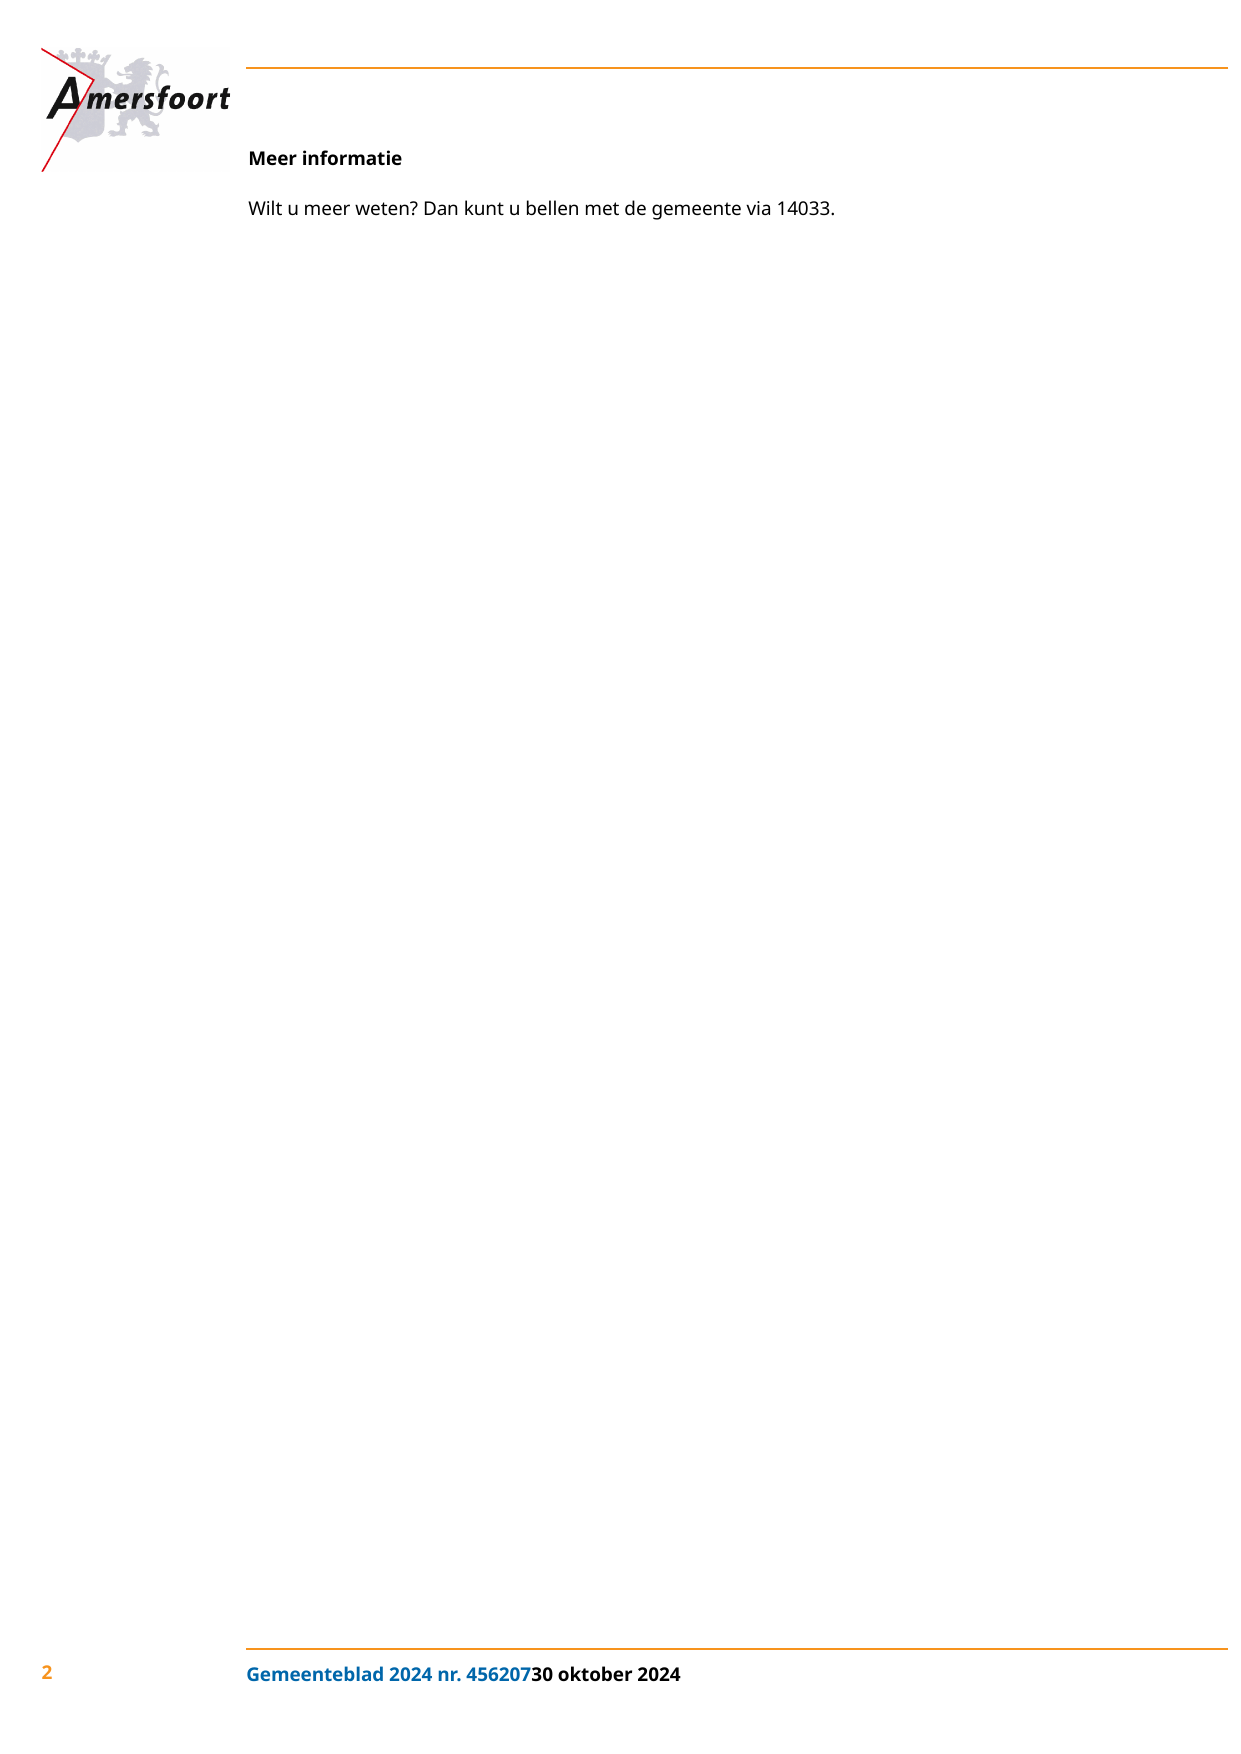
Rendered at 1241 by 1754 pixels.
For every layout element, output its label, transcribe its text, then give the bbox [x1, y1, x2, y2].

picture [41, 47, 231, 172]
text Meer informatie [248, 145, 1152, 171]
text Wilt u meer weten? Dan kunt u bellen met de gemeente via 14033. [248, 196, 1152, 221]
